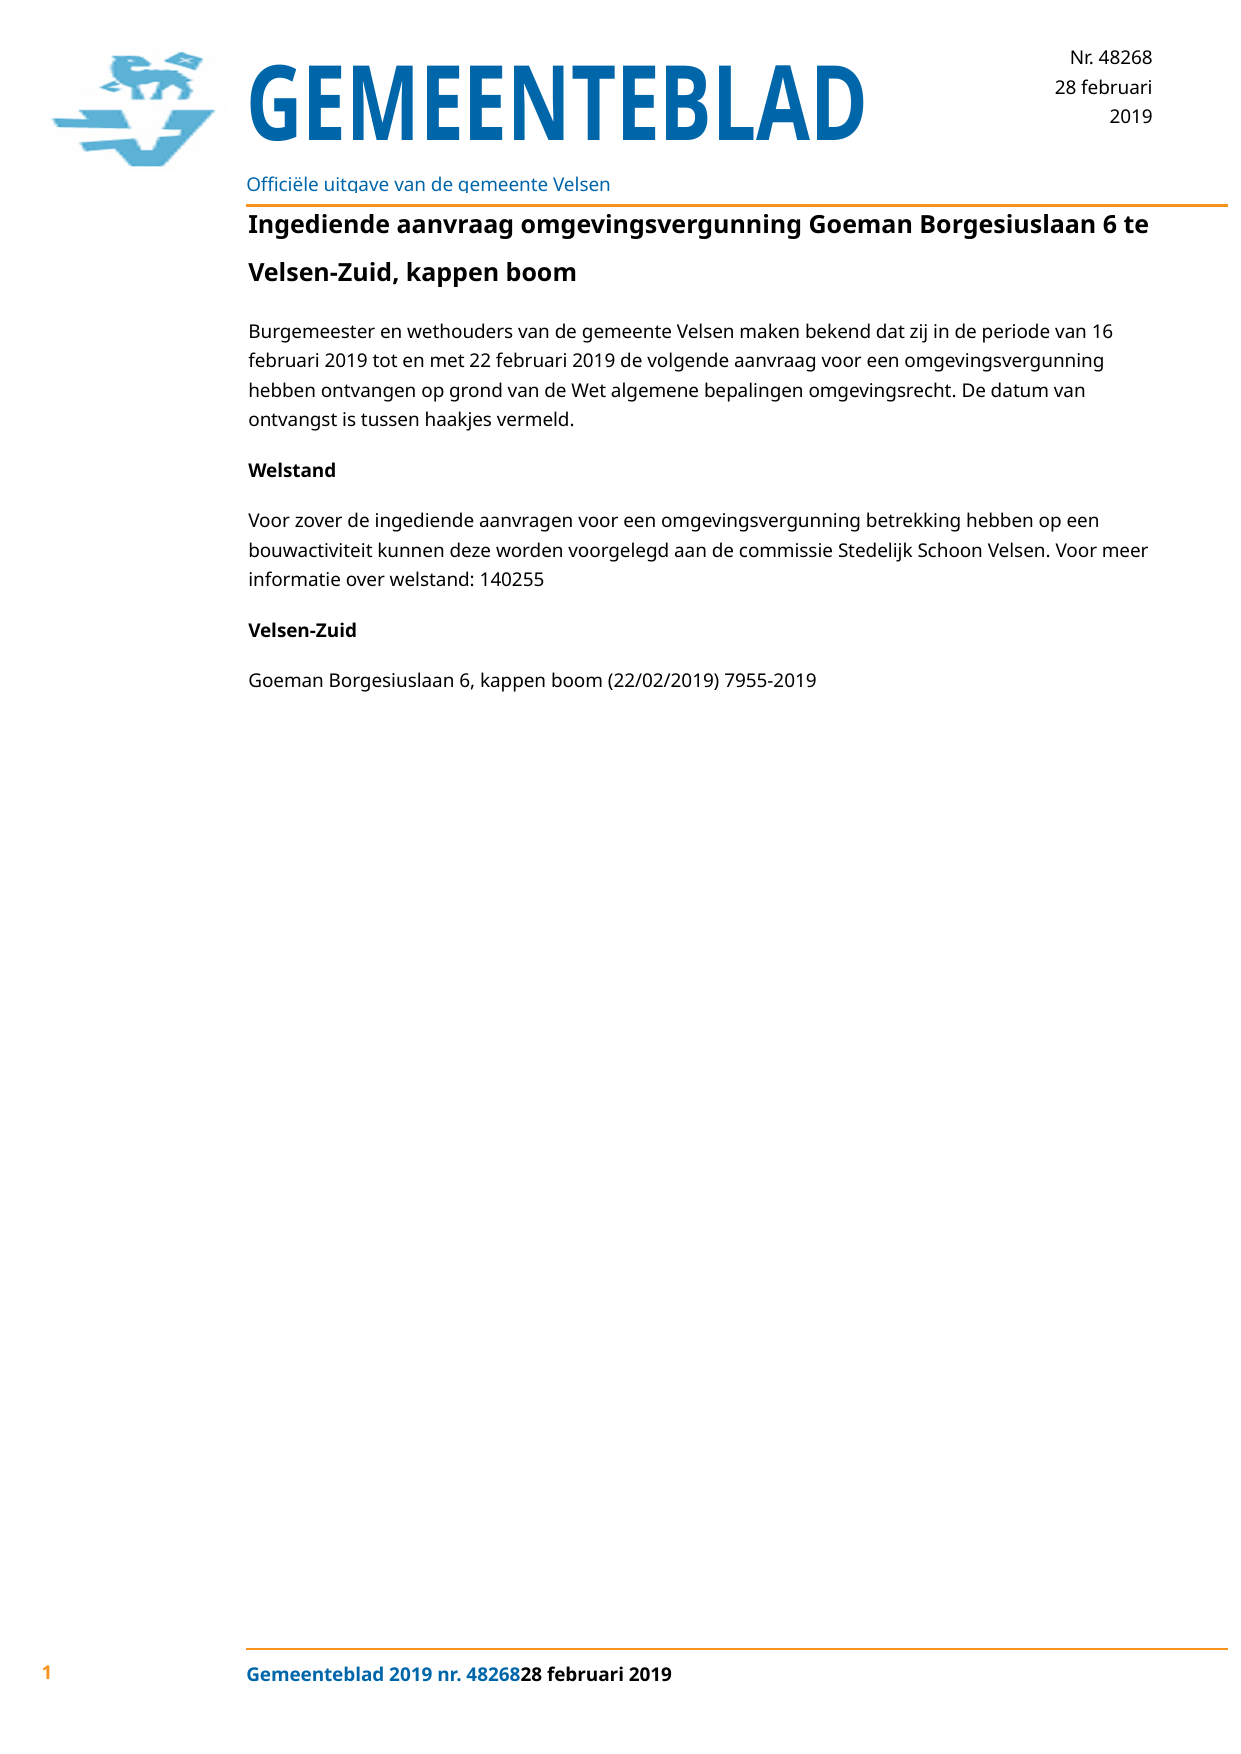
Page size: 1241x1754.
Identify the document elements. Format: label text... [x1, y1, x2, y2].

text Burgemeester en wethouders van de gemeente Velsen maken bekend dat zij in de periode van 16 februari 2019 tot en met 22 februari 2019 de volgende aanvraag voor een omgevingsvergunning hebben ontvangen op grond van de Wet algemene bepalingen omgevingsrecht. De datum van ontvangst is tussen haakjes vermeld. [248, 318, 1152, 432]
text Ingediende aanvraag omgevingsvergunning Goeman Borgesiuslaan 6 te Velsen-Zuid, kappen boom [248, 207, 1152, 288]
text Goeman Borgesiuslaan 6, kappen boom (22/02/2019) 7955-2019 [248, 667, 1152, 693]
text Voor zover de ingediende aanvragen voor een omgevingsvergunning betrekking hebben op een bouwactiviteit kunnen deze worden voorgelegd aan de commissie Stedelijk Schoon Velsen. Voor meer informatie over welstand: 140255 [248, 507, 1152, 592]
picture [41, 47, 231, 172]
text Welstand [248, 457, 1152, 483]
text Velsen-Zuid [248, 617, 1152, 643]
